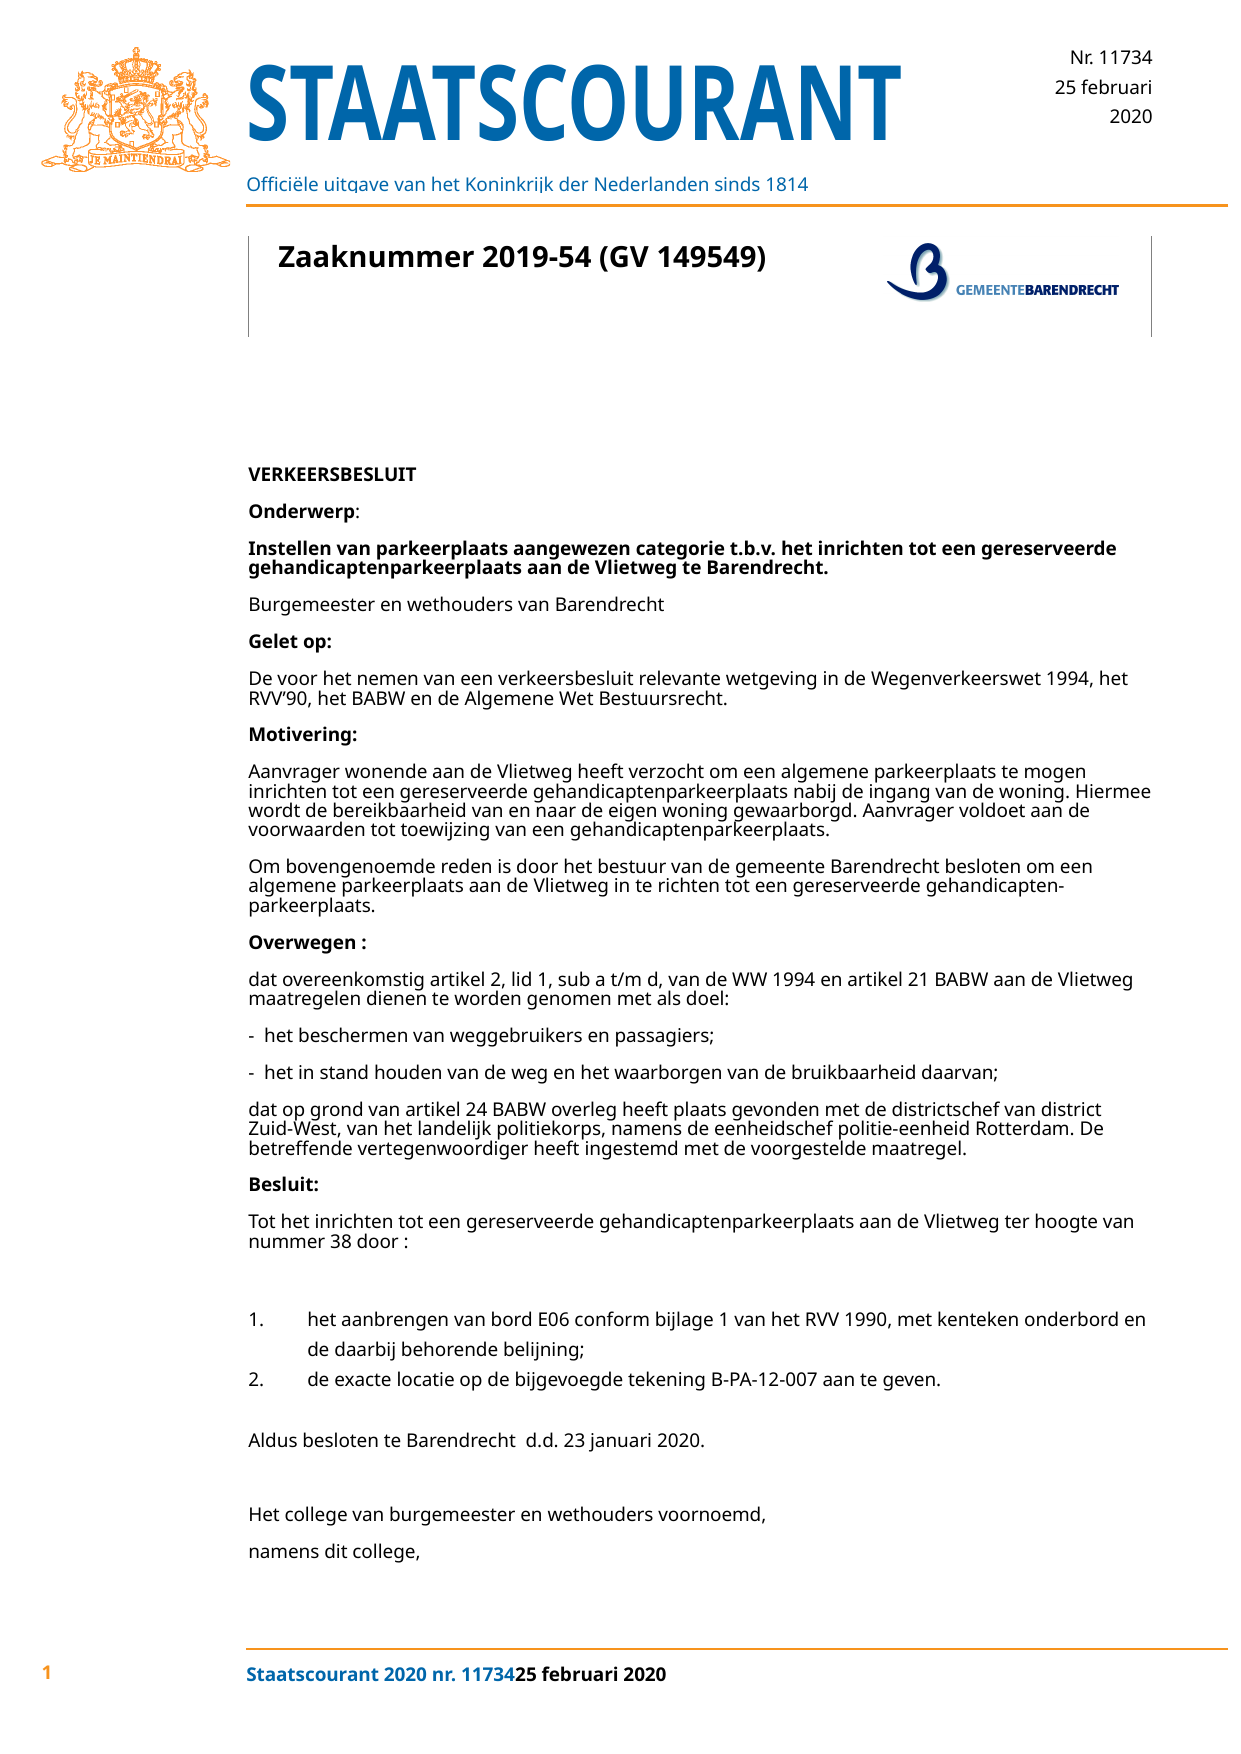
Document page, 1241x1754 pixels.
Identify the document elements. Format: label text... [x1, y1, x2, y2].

text Aldus besloten te Barendrecht d.d. 23 januari 2020. [248, 1432, 1152, 1452]
text Onderwerp: [248, 503, 1152, 522]
text - het in stand houden van de weg en het waarborgen van de bruikbaarheid daarvan; [248, 1064, 1152, 1083]
text Motivering: [248, 726, 1152, 746]
text Instellen van parkeerplaats aangewezen categorie t.b.v. het inrichten tot een gereserveerde gehandicaptenparkeerplaats aan de Vlietweg te Barendrecht. [248, 540, 1152, 578]
text De voor het nemen van een verkeersbesluit relevante wetgeving in de Wegenverkeerswet 1994, het RVV’90, het BABW en de Algemene Wet Bestuursrecht. [248, 670, 1152, 709]
picture [41, 47, 231, 172]
text VERKEERSBESLUIT [248, 466, 1152, 485]
text Het college van burgemeester en wethouders voornoemd, [248, 1506, 1152, 1526]
text Overwegen : [248, 934, 1152, 953]
table_header [850, 236, 1151, 337]
text dat overeenkomstig artikel 2, lid 1, sub a t/m d, van de WW 1994 en artikel 21 BABW aan de Vlietweg maatregelen dienen te worden genomen met als doel: [248, 971, 1152, 1009]
text - het beschermen van weggebruikers en passagiers; [248, 1027, 1152, 1046]
list de exacte locatie op de bijgevoegde tekening B-PA-12-007 aan te geven. [248, 1366, 1152, 1392]
list het aanbrengen van bord E06 conform bijlage 1 van het RVV 1990, met kenteken onderbord en de daarbij behorende belijning; [248, 1307, 1152, 1362]
text Gelet op: [248, 633, 1152, 652]
text Om bovengenoemde reden is door het bestuur van de gemeente Barendrecht besloten om een algemene parkeerplaats aan de Vlietweg in te richten tot een gereserveerde gehandicapten-parkeerplaats. [248, 858, 1152, 916]
text namens dit college, [248, 1543, 1152, 1563]
text Tot het inrichten tot een gereserveerde gehandicaptenparkeerplaats aan de Vlietweg ter hoogte van nummer 38 door : [248, 1213, 1152, 1252]
text Burgemeester en wethouders van Barendrecht [248, 596, 1152, 616]
table_header Zaaknummer 2019-54 (GV 149549) [249, 236, 850, 337]
text dat op grond van artikel 24 BABW overleg heeft plaats gevonden met de districtschef van district Zuid-West, van het landelijk politiekorps, namens de eenheidschef politie-eenheid Rotterdam. De betreffende vertegenwoordiger heeft ingestemd met de voorgestelde maatregel. [248, 1101, 1152, 1159]
picture [882, 236, 1119, 312]
text Aanvrager wonende aan de Vlietweg heeft verzocht om een algemene parkeerplaats te mogen inrichten tot een gereserveerde gehandicaptenparkeerplaats nabij de ingang van de woning. Hiermee wordt de bereikbaarheid van en naar de eigen woning gewaarborgd. Aanvrager voldoet aan de voorwaarden tot toewijzing van een gehandicaptenparkeerplaats. [248, 763, 1152, 841]
text Besluit: [248, 1176, 1152, 1196]
